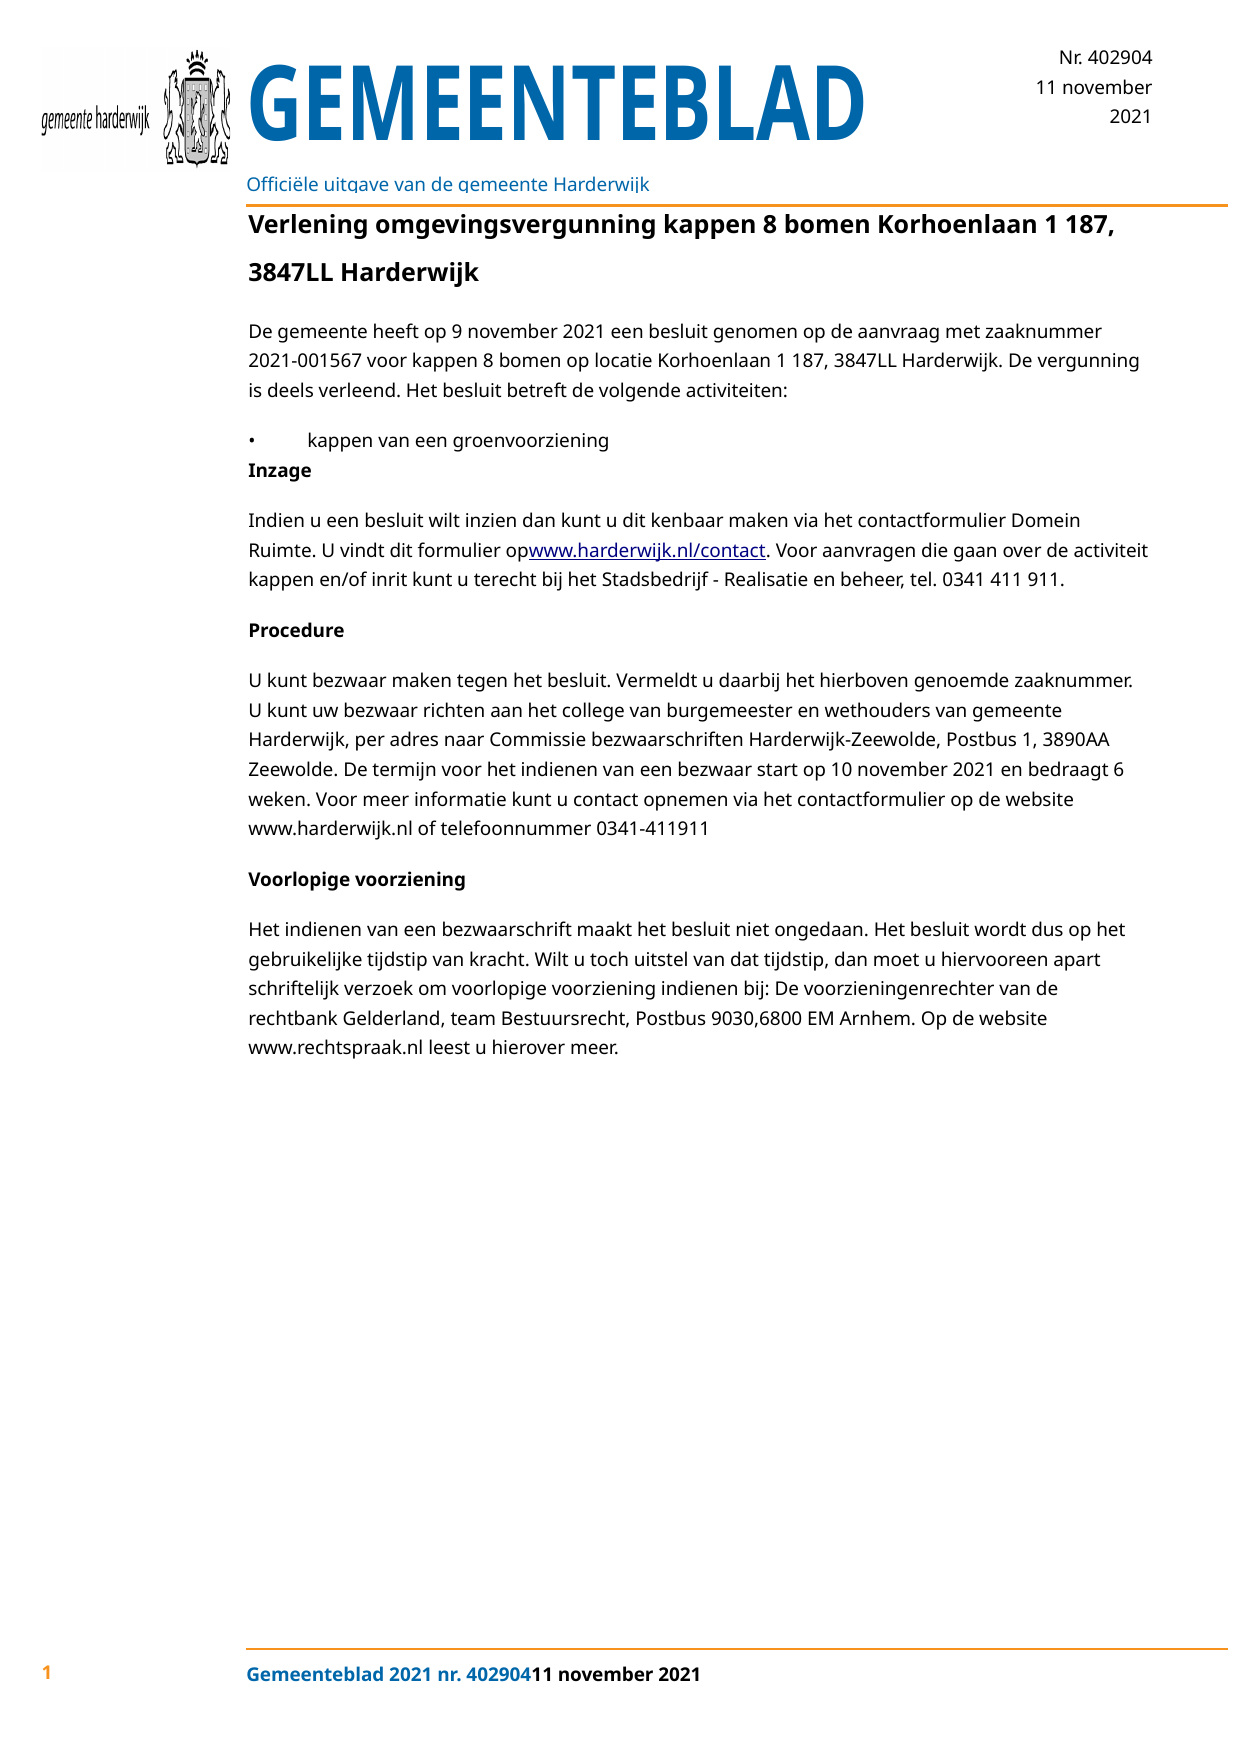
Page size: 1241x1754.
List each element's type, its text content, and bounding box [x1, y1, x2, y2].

list kappen van een groenvoorziening [248, 427, 1152, 453]
text Inzage [248, 457, 1152, 483]
text U kunt bezwaar maken tegen het besluit. Vermeldt u daarbij het hierboven genoemde zaaknummer. U kunt uw bezwaar richten aan het college van burgemeester en wethouders van gemeente Harderwijk, per adres naar Commissie bezwaarschriften Harderwijk-Zeewolde, Postbus 1, 3890AA Zeewolde. De termijn voor het indienen van een bezwaar start op 10 november 2021 en bedraagt 6 weken. Voor meer informatie kunt u contact opnemen via het contactformulier op de website www.harderwijk.nl of telefoonnummer 0341-411911 [248, 667, 1152, 841]
text Voorlopige voorziening [248, 866, 1152, 892]
text Verlening omgevingsvergunning kappen 8 bomen Korhoenlaan 1 187, 3847LL Harderwijk [248, 207, 1152, 288]
text Procedure [248, 617, 1152, 643]
text Het indienen van een bezwaarschrift maakt het besluit niet ongedaan. Het besluit wordt dus op het gebruikelijke tijdstip van kracht. Wilt u toch uitstel van dat tijdstip, dan moet u hiervooreen apart schriftelijk verzoek om voorlopige voorziening indienen bij: De voorzieningenrechter van de rechtbank Gelderland, team Bestuursrecht, Postbus 9030,6800 EM Arnhem. Op de website www.rechtspraak.nl leest u hierover meer. [248, 916, 1152, 1060]
text De gemeente heeft op 9 november 2021 een besluit genomen op de aanvraag met zaaknummer 2021-001567 voor kappen 8 bomen op locatie Korhoenlaan 1 187, 3847LL Harderwijk. De vergunning is deels verleend. Het besluit betreft de volgende activiteiten: [248, 318, 1152, 403]
text Indien u een besluit wilt inzien dan kunt u dit kenbaar maken via het contactformulier Domein Ruimte. U vindt dit formulier opwww.harderwijk.nl/contact. Voor aanvragen die gaan over de activiteit kappen en/of inrit kunt u terecht bij het Stadsbedrijf - Realisatie en beheer, tel. 0341 411 911. [248, 507, 1152, 592]
picture [41, 47, 231, 172]
